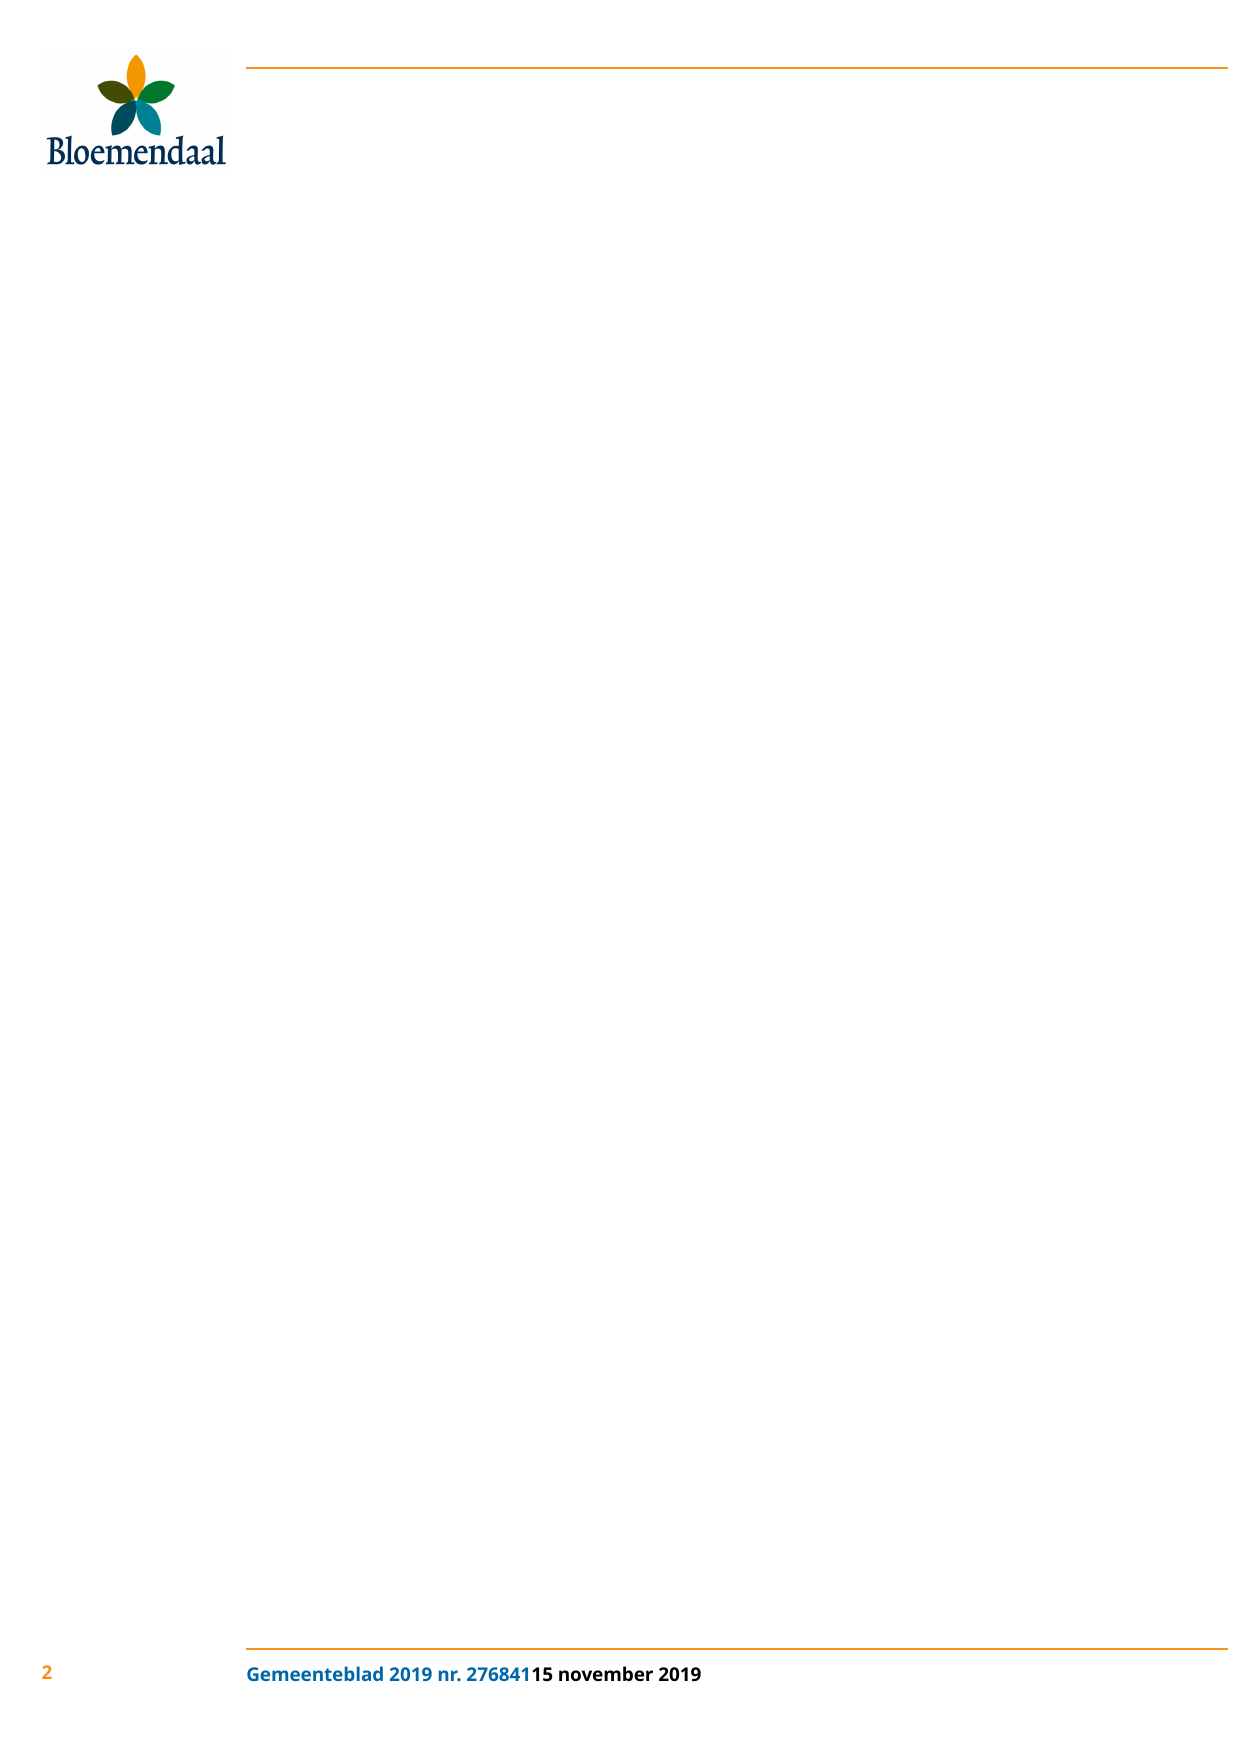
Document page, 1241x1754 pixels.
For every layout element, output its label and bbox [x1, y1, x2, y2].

picture [41, 47, 231, 172]
